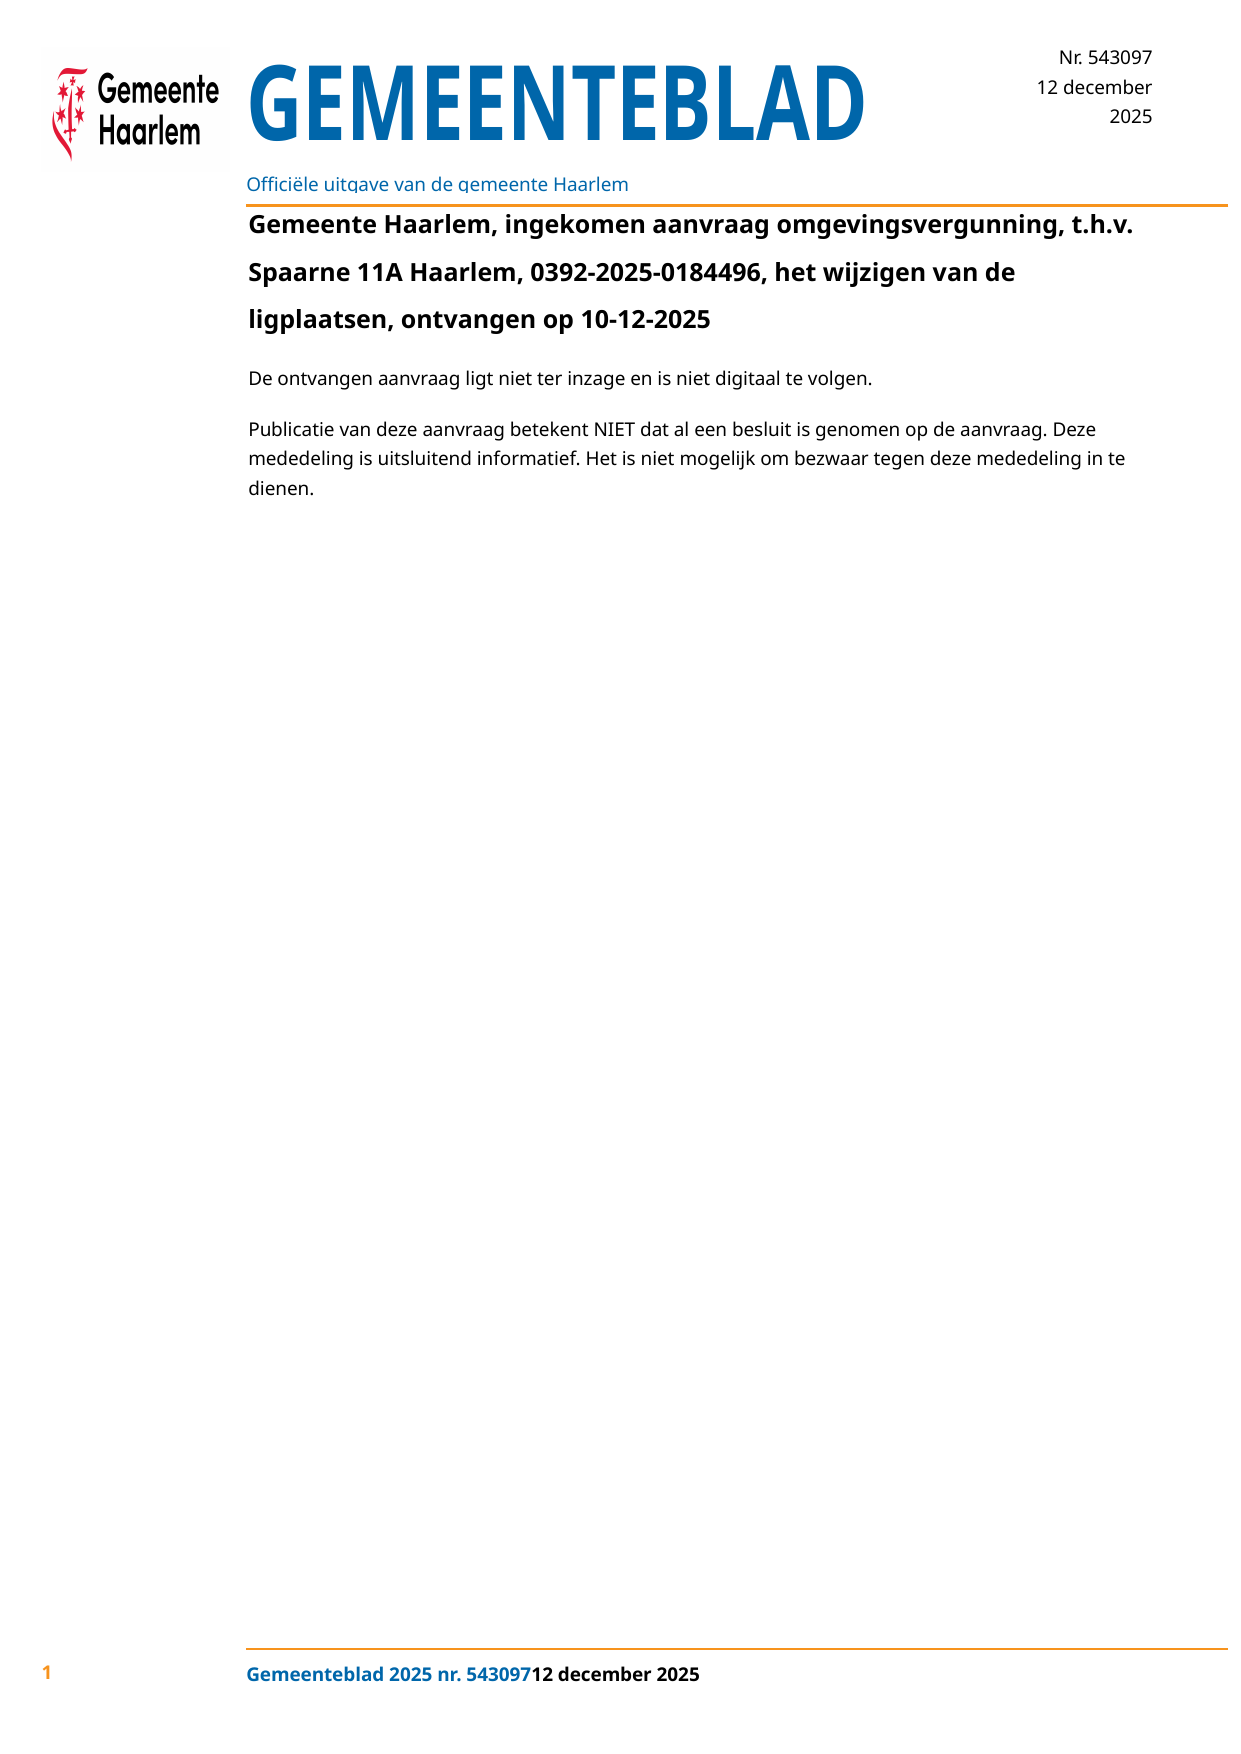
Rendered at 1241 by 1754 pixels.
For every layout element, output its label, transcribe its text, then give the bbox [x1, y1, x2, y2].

text Gemeente Haarlem, ingekomen aanvraag omgevingsvergunning, t.h.v. Spaarne 11A Haarlem, 0392-2025-0184496, het wijzigen van de ligplaatsen, ontvangen op 10-12-2025 [248, 207, 1152, 336]
picture [41, 47, 231, 172]
text Publicatie van deze aanvraag betekent NIET dat al een besluit is genomen op de aanvraag. Deze mededeling is uitsluitend informatief. Het is niet mogelijk om bezwaar tegen deze mededeling in te dienen. [248, 416, 1152, 501]
text De ontvangen aanvraag ligt niet ter inzage en is niet digitaal te volgen. [248, 366, 1152, 391]
